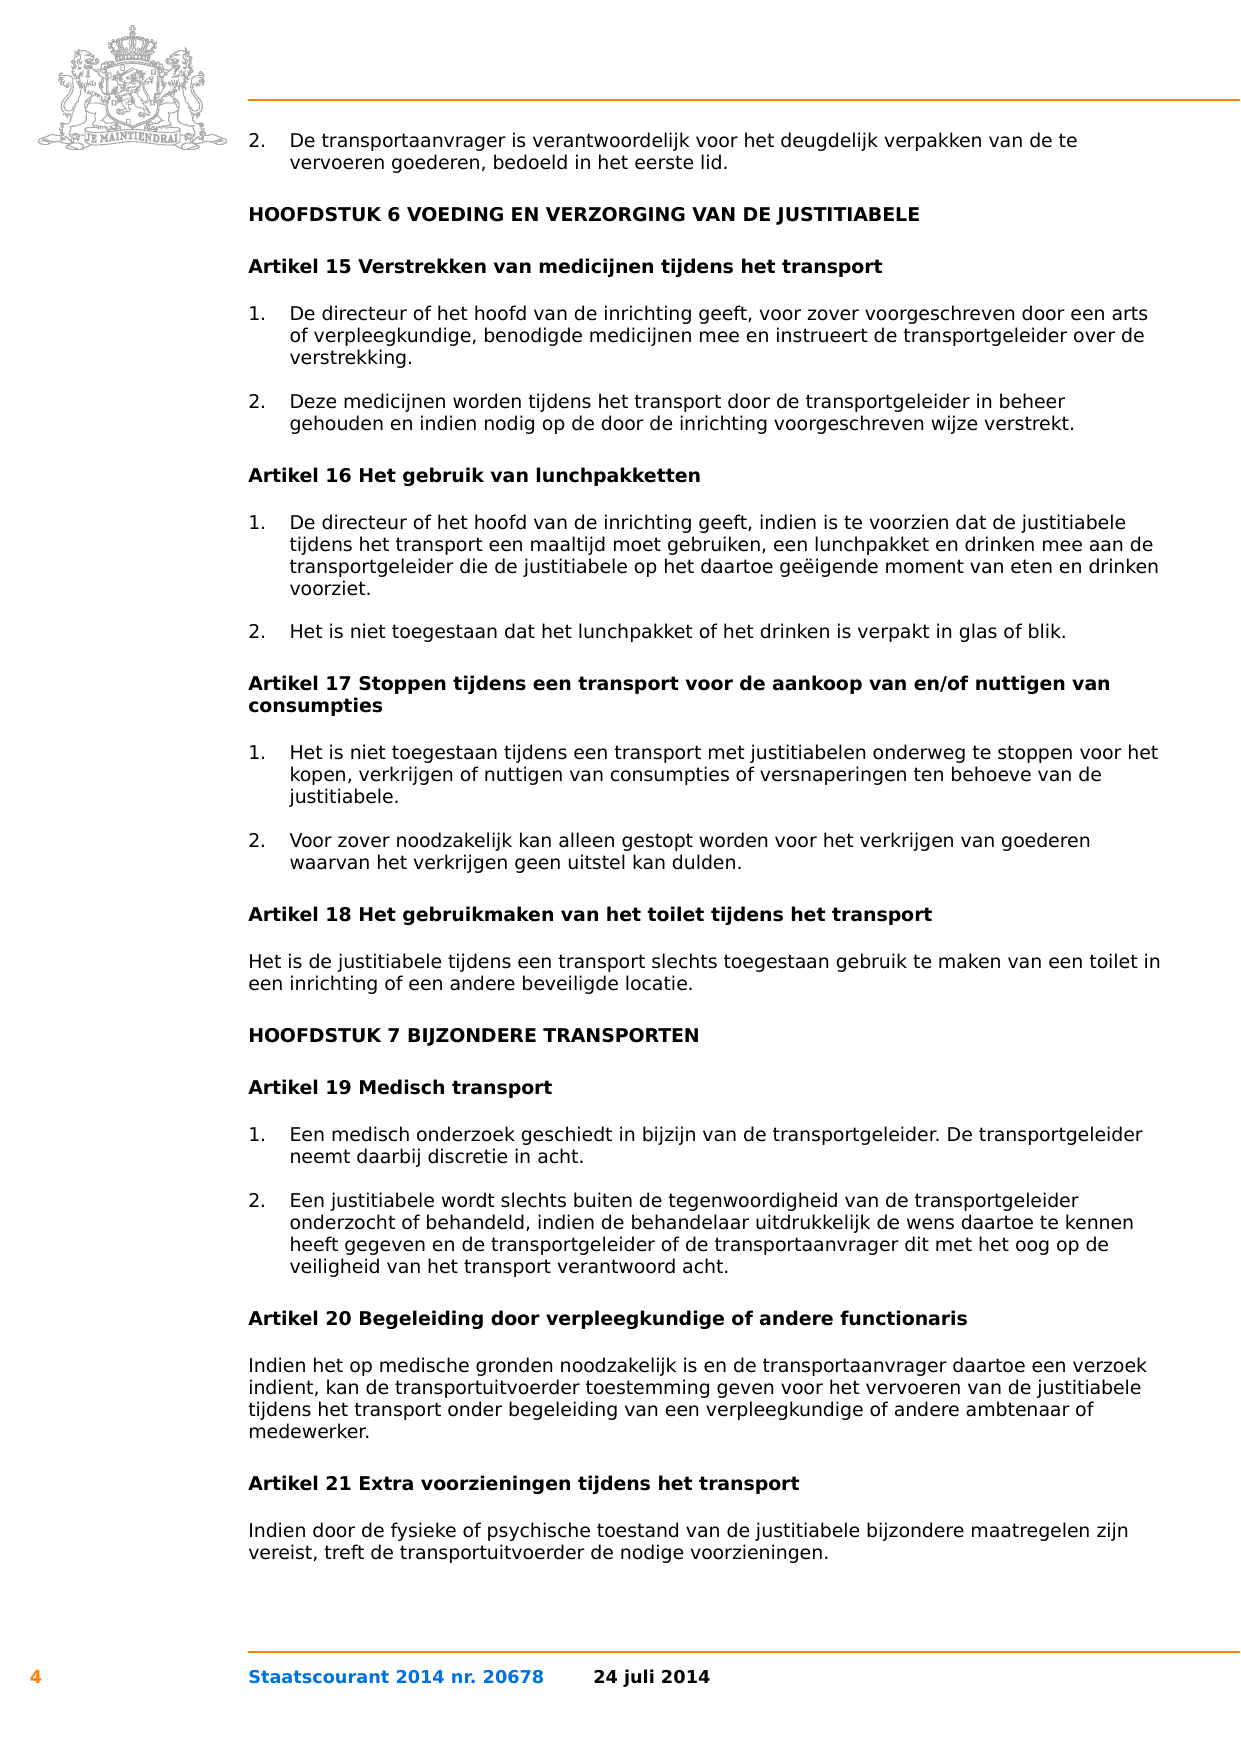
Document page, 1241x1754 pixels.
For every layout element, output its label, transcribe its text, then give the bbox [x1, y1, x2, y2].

text 1. De directeur of het hoofd van de inrichting geeft, indien is te voorzien dat de justitiabele tijdens het transport een maaltijd moet gebruiken, een lunchpakket en drinken mee aan de transportgeleider die de justitiabele op het daartoe geëigende moment van eten en drinken voorziet. [248, 512, 1163, 599]
subtitle Artikel 15 Verstrekken van medicijnen tijdens het transport [248, 256, 1163, 278]
text 2. Voor zover noodzakelijk kan alleen gestopt worden voor het verkrijgen van goederen waarvan het verkrijgen geen uitstel kan dulden. [248, 830, 1163, 874]
subtitle Artikel 18 Het gebruikmaken van het toilet tijdens het transport [248, 904, 1163, 926]
subtitle HOOFDSTUK 6 VOEDING EN VERZORGING VAN DE JUSTITIABELE [248, 204, 1163, 226]
text Indien door de fysieke of psychische toestand van de justitiabele bijzondere maatregelen zijn vereist, treft de transportuitvoerder de nodige voorzieningen. [248, 1519, 1163, 1563]
subtitle HOOFDSTUK 7 BIJZONDERE TRANSPORTEN [248, 1025, 1163, 1047]
text 1. De directeur of het hoofd van de inrichting geeft, voor zover voorgeschreven door een arts of verpleegkundige, benodigde medicijnen mee en instrueert de transportgeleider over de verstrekking. [248, 303, 1163, 369]
subtitle Artikel 20 Begeleiding door verpleegkundige of andere functionaris [248, 1308, 1163, 1330]
subtitle Artikel 17 Stoppen tijdens een transport voor de aankoop van en/of nuttigen van consumpties [248, 673, 1163, 717]
text Het is de justitiabele tijdens een transport slechts toegestaan gebruik te maken van een toilet in een inrichting of een andere beveiligde locatie. [248, 951, 1163, 995]
text 2. Deze medicijnen worden tijdens het transport door de transportgeleider in beheer gehouden en indien nodig op de door de inrichting voorgeschreven wijze verstrekt. [248, 391, 1163, 434]
text 1. Het is niet toegestaan tijdens een transport met justitiabelen onderweg te stoppen voor het kopen, verkrijgen of nuttigen van consumpties of versnaperingen ten behoeve van de justitiabele. [248, 742, 1163, 808]
text 1. Een medisch onderzoek geschiedt in bijzijn van de transportgeleider. De transportgeleider neemt daarbij discretie in acht. [248, 1124, 1163, 1168]
text 2. De transportaanvrager is verantwoordelijk voor het deugdelijk verpakken van de te vervoeren goederen, bedoeld in het eerste lid. [248, 130, 1163, 174]
picture [38, 25, 227, 150]
text 2. Een justitiabele wordt slechts buiten de tegenwoordigheid van de transportgeleider onderzocht of behandeld, indien de behandelaar uitdrukkelijk de wens daartoe te kennen heeft gegeven en de transportgeleider of de transportaanvrager dit met het oog op de veiligheid van het transport verantwoord acht. [248, 1190, 1163, 1278]
subtitle Artikel 19 Medisch transport [248, 1077, 1163, 1099]
text 2. Het is niet toegestaan dat het lunchpakket of het drinken is verpakt in glas of blik. [248, 621, 1163, 643]
subtitle Artikel 16 Het gebruik van lunchpakketten [248, 464, 1163, 487]
text Indien het op medische gronden noodzakelijk is en de transportaanvrager daartoe een verzoek indient, kan de transportuitvoerder toestemming geven voor het vervoeren van de justitiabele tijdens het transport onder begeleiding van een verpleegkundige of andere ambtenaar of medewerker. [248, 1355, 1163, 1443]
subtitle Artikel 21 Extra voorzieningen tijdens het transport [248, 1473, 1163, 1494]
